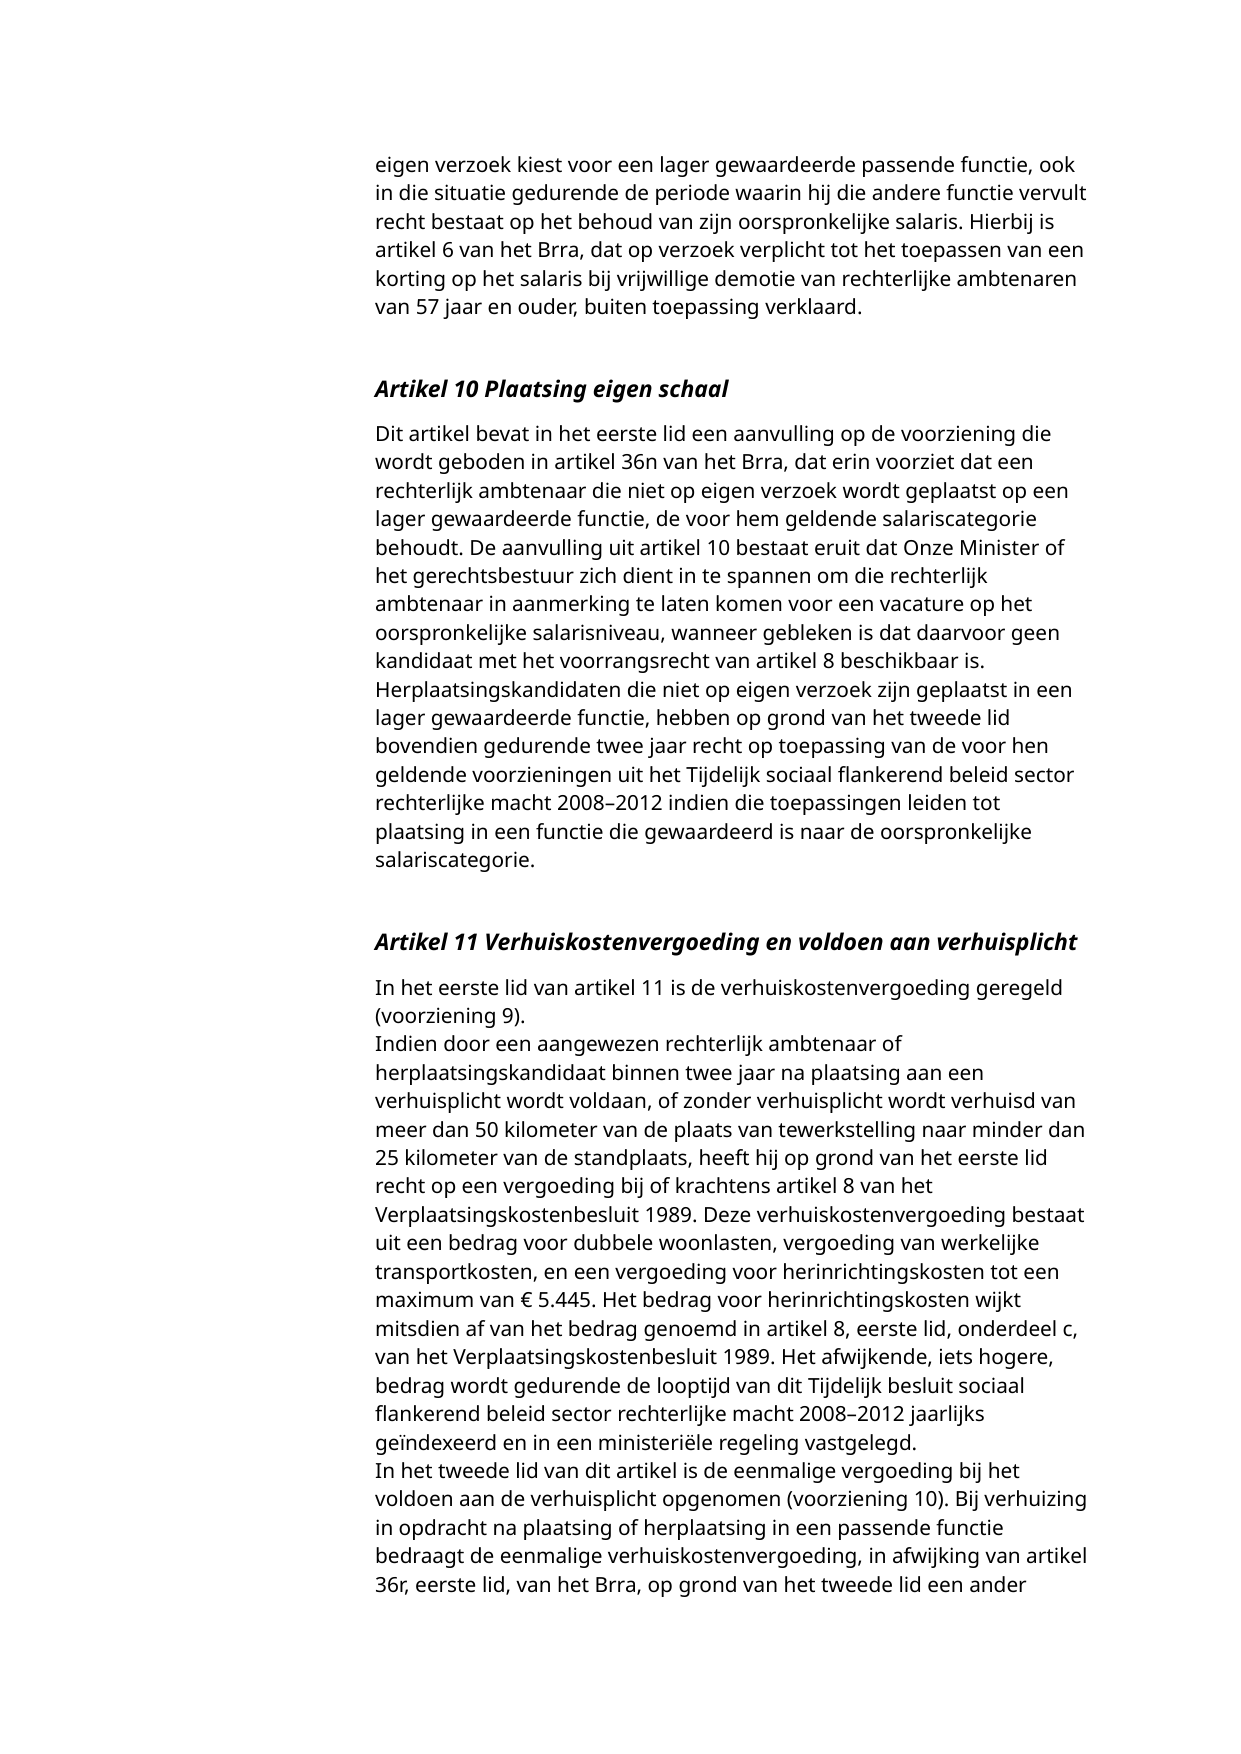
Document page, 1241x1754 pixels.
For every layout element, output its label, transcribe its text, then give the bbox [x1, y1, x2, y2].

subtitle Artikel 11 Verhuiskostenvergoeding en voldoen aan verhuisplicht [375, 926, 1090, 958]
text In het eerste lid van artikel 11 is de verhuiskostenvergoeding geregeld (voorziening 9). [375, 973, 1090, 1029]
subtitle Artikel 10 Plaatsing eigen schaal [375, 373, 1090, 404]
text In het tweede lid van dit artikel is de eenmalige vergoeding bij het voldoen aan de verhuisplicht opgenomen (voorziening 10). Bij verhuizing in opdracht na plaatsing of herplaatsing in een passende functie bedraagt de eenmalige verhuiskostenvergoeding, in afwijking van artikel 36r, eerste lid, van het Brra, op grond van het tweede lid een ander [375, 1456, 1090, 1598]
text Indien door een aangewezen rechterlijk ambtenaar of herplaatsingskandidaat binnen twee jaar na plaatsing aan een verhuisplicht wordt voldaan, of zonder verhuisplicht wordt verhuisd van meer dan 50 kilometer van de plaats van tewerkstelling naar minder dan 25 kilometer van de standplaats, heeft hij op grond van het eerste lid recht op een vergoeding bij of krachtens artikel 8 van het Verplaatsingskostenbesluit 1989. Deze verhuiskostenvergoeding bestaat uit een bedrag voor dubbele woonlasten, vergoeding van werkelijke transportkosten, en een vergoeding voor herinrichtingskosten tot een maximum van € 5.445. Het bedrag voor herinrichtingskosten wijkt mitsdien af van het bedrag genoemd in artikel 8, eerste lid, onderdeel c, van het Verplaatsingskostenbesluit 1989. Het afwijkende, iets hogere, bedrag wordt gedurende de looptijd van dit Tijdelijk besluit sociaal flankerend beleid sector rechterlijke macht 2008–2012 jaarlijks geïndexeerd en in een ministeriële regeling vastgelegd. [375, 1029, 1090, 1456]
text Dit artikel bevat in het eerste lid een aanvulling op de voorziening die wordt geboden in artikel 36n van het Brra, dat erin voorziet dat een rechterlijk ambtenaar die niet op eigen verzoek wordt geplaatst op een lager gewaardeerde functie, de voor hem geldende salariscategorie behoudt. De aanvulling uit artikel 10 bestaat eruit dat Onze Minister of het gerechtsbestuur zich dient in te spannen om die rechterlijk ambtenaar in aanmerking te laten komen voor een vacature op het oorspronkelijke salarisniveau, wanneer gebleken is dat daarvoor geen kandidaat met het voorrangsrecht van artikel 8 beschikbaar is. [375, 419, 1090, 675]
text eigen verzoek kiest voor een lager gewaardeerde passende functie, ook in die situatie gedurende de periode waarin hij die andere functie vervult recht bestaat op het behoud van zijn oorspronkelijke salaris. Hierbij is artikel 6 van het Brra, dat op verzoek verplicht tot het toepassen van een korting op het salaris bij vrijwillige demotie van rechterlijke ambtenaren van 57 jaar en ouder, buiten toepassing verklaard. [375, 150, 1090, 321]
text Herplaatsingskandidaten die niet op eigen verzoek zijn geplaatst in een lager gewaardeerde functie, hebben op grond van het tweede lid bovendien gedurende twee jaar recht op toepassing van de voor hen geldende voorzieningen uit het Tijdelijk sociaal flankerend beleid sector rechterlijke macht 2008–2012 indien die toepassingen leiden tot plaatsing in een functie die gewaardeerd is naar de oorspronkelijke salariscategorie. [375, 675, 1090, 874]
